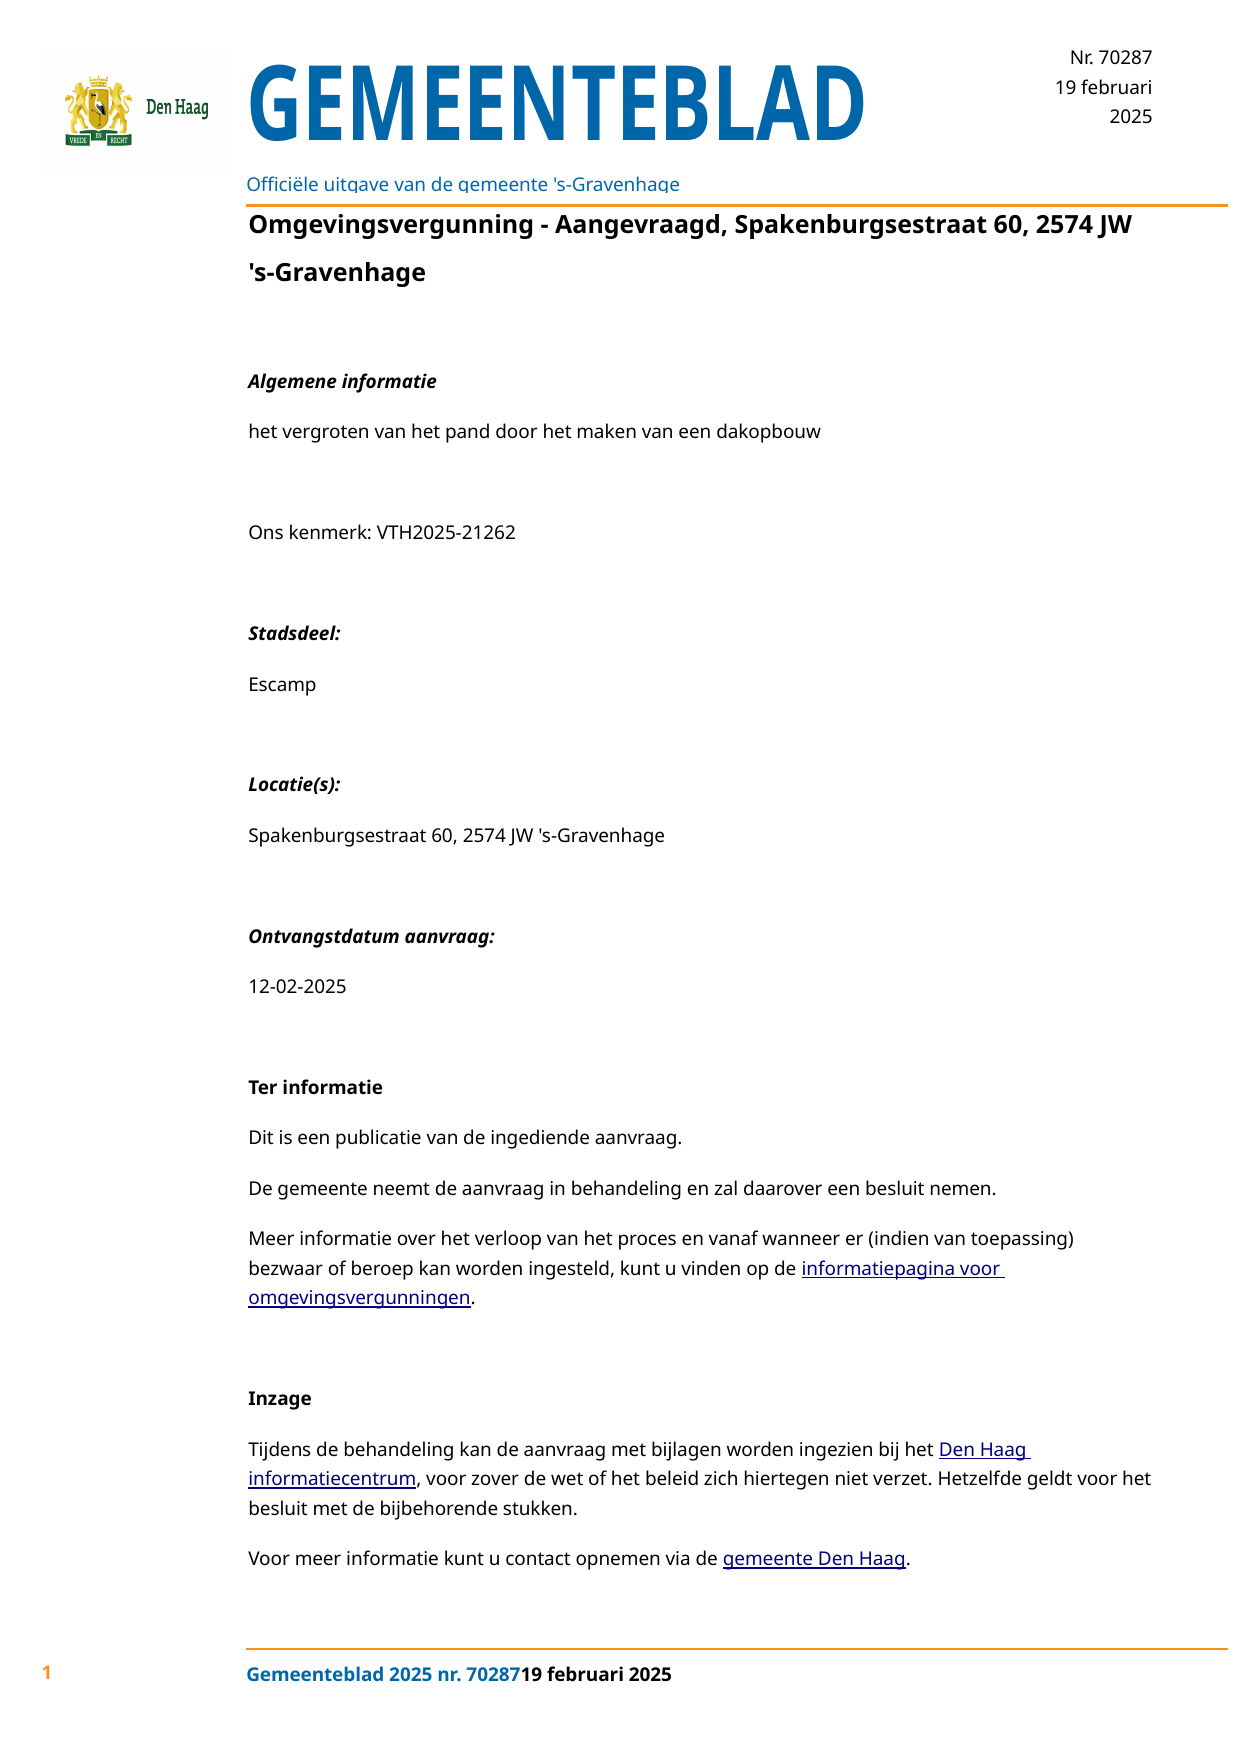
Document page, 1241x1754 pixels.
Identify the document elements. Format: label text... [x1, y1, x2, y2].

text Ter informatie [248, 1074, 1152, 1100]
text Escamp [248, 671, 1152, 697]
text De gemeente neemt de aanvraag in behandeling en zal daarover een besluit nemen. [248, 1175, 1152, 1201]
text Ons kenmerk: VTH2025-21262 [248, 519, 1152, 545]
text Voor meer informatie kunt u contact opnemen via de gemeente Den Haag. [248, 1545, 1152, 1571]
text Meer informatie over het verloop van het proces en vanaf wanneer er (indien van toepassing) bezwaar of beroep kan worden ingesteld, kunt u vinden op de informatiepagina voor omgevingsvergunningen. [248, 1225, 1152, 1310]
text Locatie(s): [248, 772, 1152, 797]
text Omgevingsvergunning - Aangevraagd, Spakenburgsestraat 60, 2574 JW 's-Gravenhage [248, 207, 1152, 288]
text 12-02-2025 [248, 973, 1152, 999]
text het vergroten van het pand door het maken van een dakopbouw [248, 419, 1152, 444]
text Tijdens de behandeling kan de aanvraag met bijlagen worden ingezien bij het Den Haag informatiecentrum, voor zover de wet of het beleid zich hiertegen niet verzet. Hetzelfde geldt voor het besluit met de bijbehorende stukken. [248, 1436, 1152, 1521]
text Spakenburgsestraat 60, 2574 JW 's-Gravenhage [248, 822, 1152, 848]
text Stadsdeel: [248, 620, 1152, 646]
text Ontvangstdatum aanvraag: [248, 923, 1152, 949]
text Algemene informatie [248, 368, 1152, 394]
text Dit is een publicatie van de ingediende aanvraag. [248, 1124, 1152, 1150]
text Inzage [248, 1385, 1152, 1411]
picture [41, 47, 231, 172]
